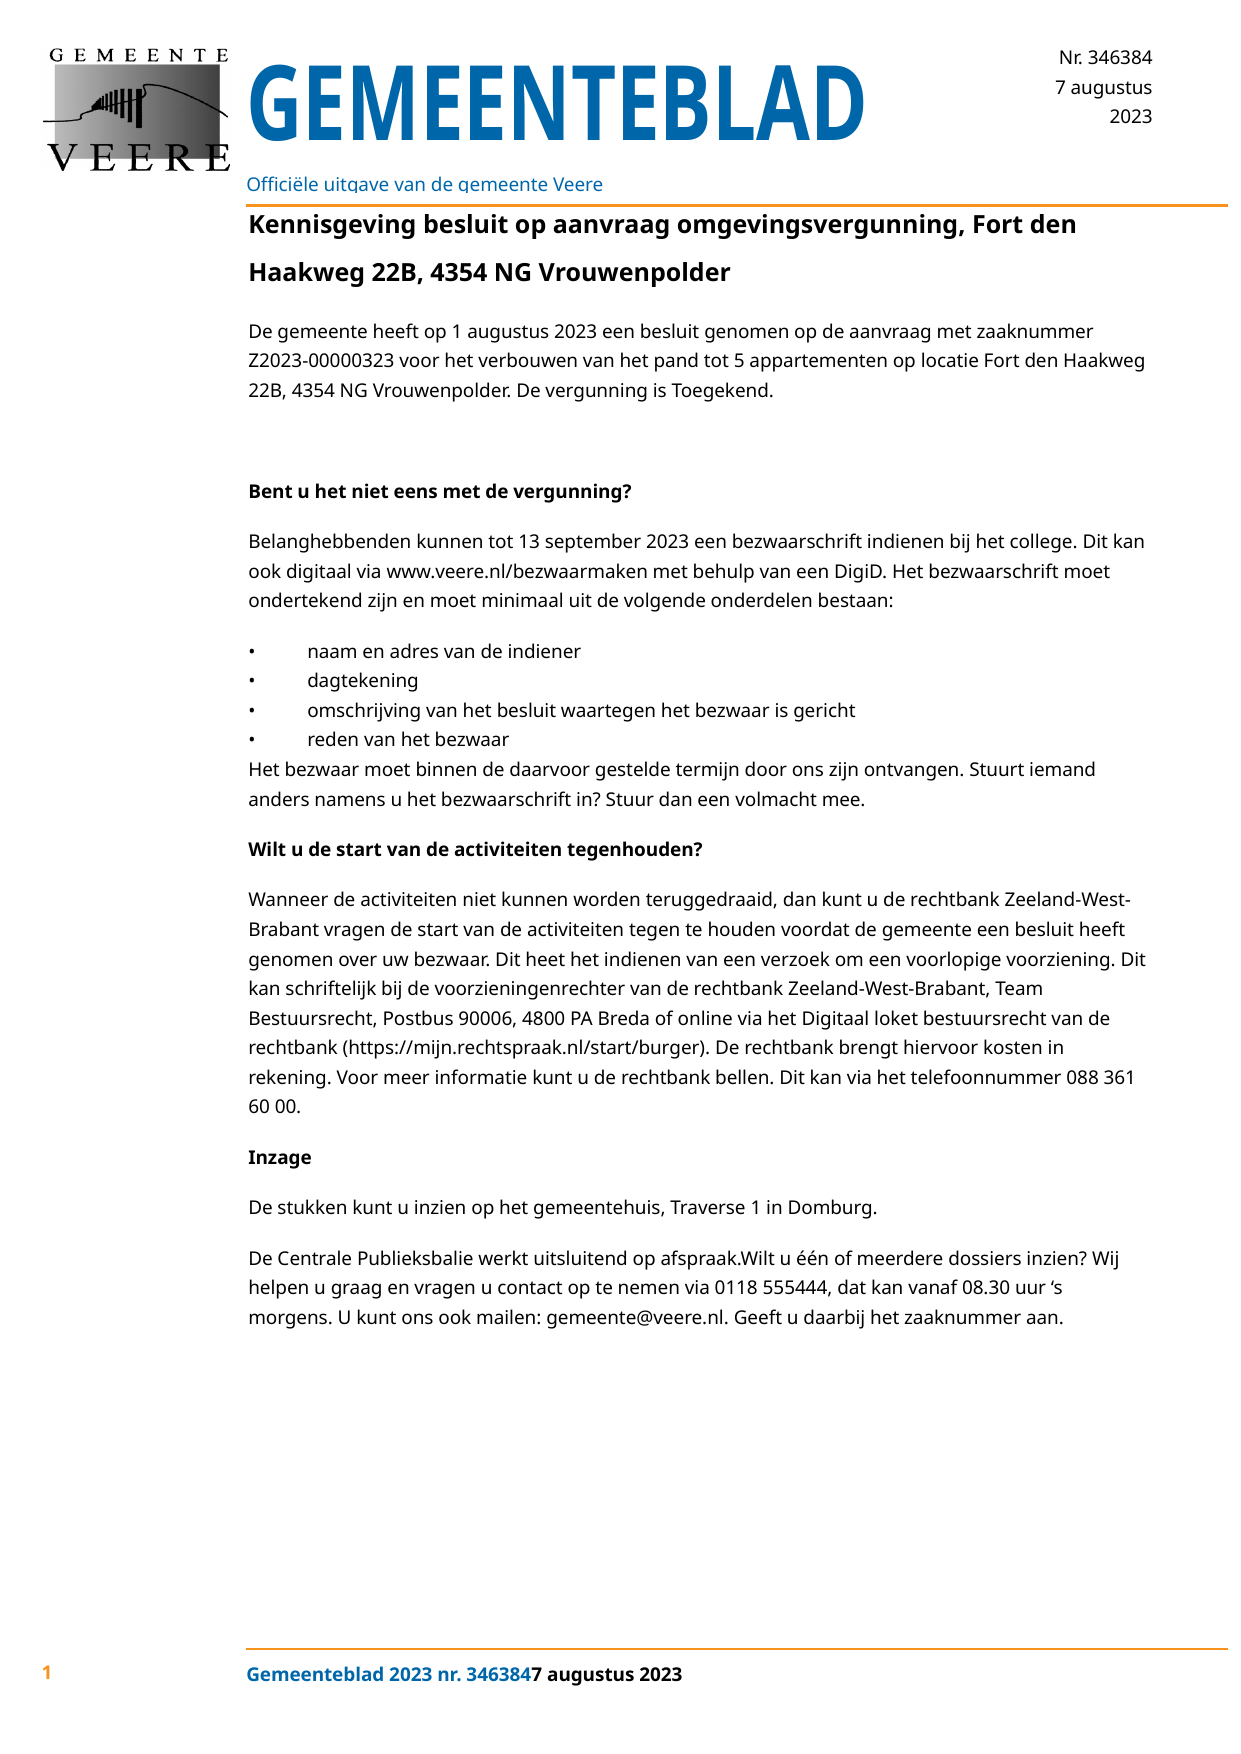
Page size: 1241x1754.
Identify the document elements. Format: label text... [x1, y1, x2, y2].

picture [41, 47, 231, 172]
text Inzage [248, 1144, 1152, 1170]
list omschrijving van het besluit waartegen het bezwaar is gericht [248, 697, 1152, 723]
text Het bezwaar moet binnen de daarvoor gestelde termijn door ons zijn ontvangen. Stuurt iemand anders namens u het bezwaarschrift in? Stuur dan een volmacht mee. [248, 756, 1152, 812]
text De Centrale Publieksbalie werkt uitsluitend op afspraak.Wilt u één of meerdere dossiers inzien? Wij helpen u graag en vragen u contact op te nemen via 0118 555444, dat kan vanaf 08.30 uur ‘s morgens. U kunt ons ook mailen: gemeente@veere.nl. Geeft u daarbij het zaaknummer aan. [248, 1245, 1152, 1330]
text De gemeente heeft op 1 augustus 2023 een besluit genomen op de aanvraag met zaaknummer Z2023-00000323 voor het verbouwen van het pand tot 5 appartementen op locatie Fort den Haakweg 22B, 4354 NG Vrouwenpolder. De vergunning is Toegekend. [248, 318, 1152, 403]
text Kennisgeving besluit op aanvraag omgevingsvergunning, Fort den Haakweg 22B, 4354 NG Vrouwenpolder [248, 207, 1152, 288]
list naam en adres van de indiener [248, 638, 1152, 664]
text Bent u het niet eens met de vergunning? [248, 478, 1152, 504]
list reden van het bezwaar [248, 727, 1152, 752]
text Belanghebbenden kunnen tot 13 september 2023 een bezwaarschrift indienen bij het college. Dit kan ook digitaal via www.veere.nl/bezwaarmaken met behulp van een DigiD. Het bezwaarschrift moet ondertekend zijn en moet minimaal uit de volgende onderdelen bestaan: [248, 528, 1152, 613]
text Wilt u de start van de activiteiten tegenhouden? [248, 836, 1152, 862]
text Wanneer de activiteiten niet kunnen worden teruggedraaid, dan kunt u de rechtbank Zeeland-West-Brabant vragen de start van de activiteiten tegen te houden voordat de gemeente een besluit heeft genomen over uw bezwaar. Dit heet het indienen van een verzoek om een voorlopige voorziening. Dit kan schriftelijk bij de voorzieningenrechter van de rechtbank Zeeland-West-Brabant, Team Bestuursrecht, Postbus 90006, 4800 PA Breda of online via het Digitaal loket bestuursrecht van de rechtbank (https://mijn.rechtspraak.nl/start/burger). De rechtbank brengt hiervoor kosten in rekening. Voor meer informatie kunt u de rechtbank bellen. Dit kan via het telefoonnummer 088 361 60 00. [248, 887, 1152, 1119]
list dagtekening [248, 667, 1152, 693]
text De stukken kunt u inzien op het gemeentehuis, Traverse 1 in Domburg. [248, 1194, 1152, 1220]
